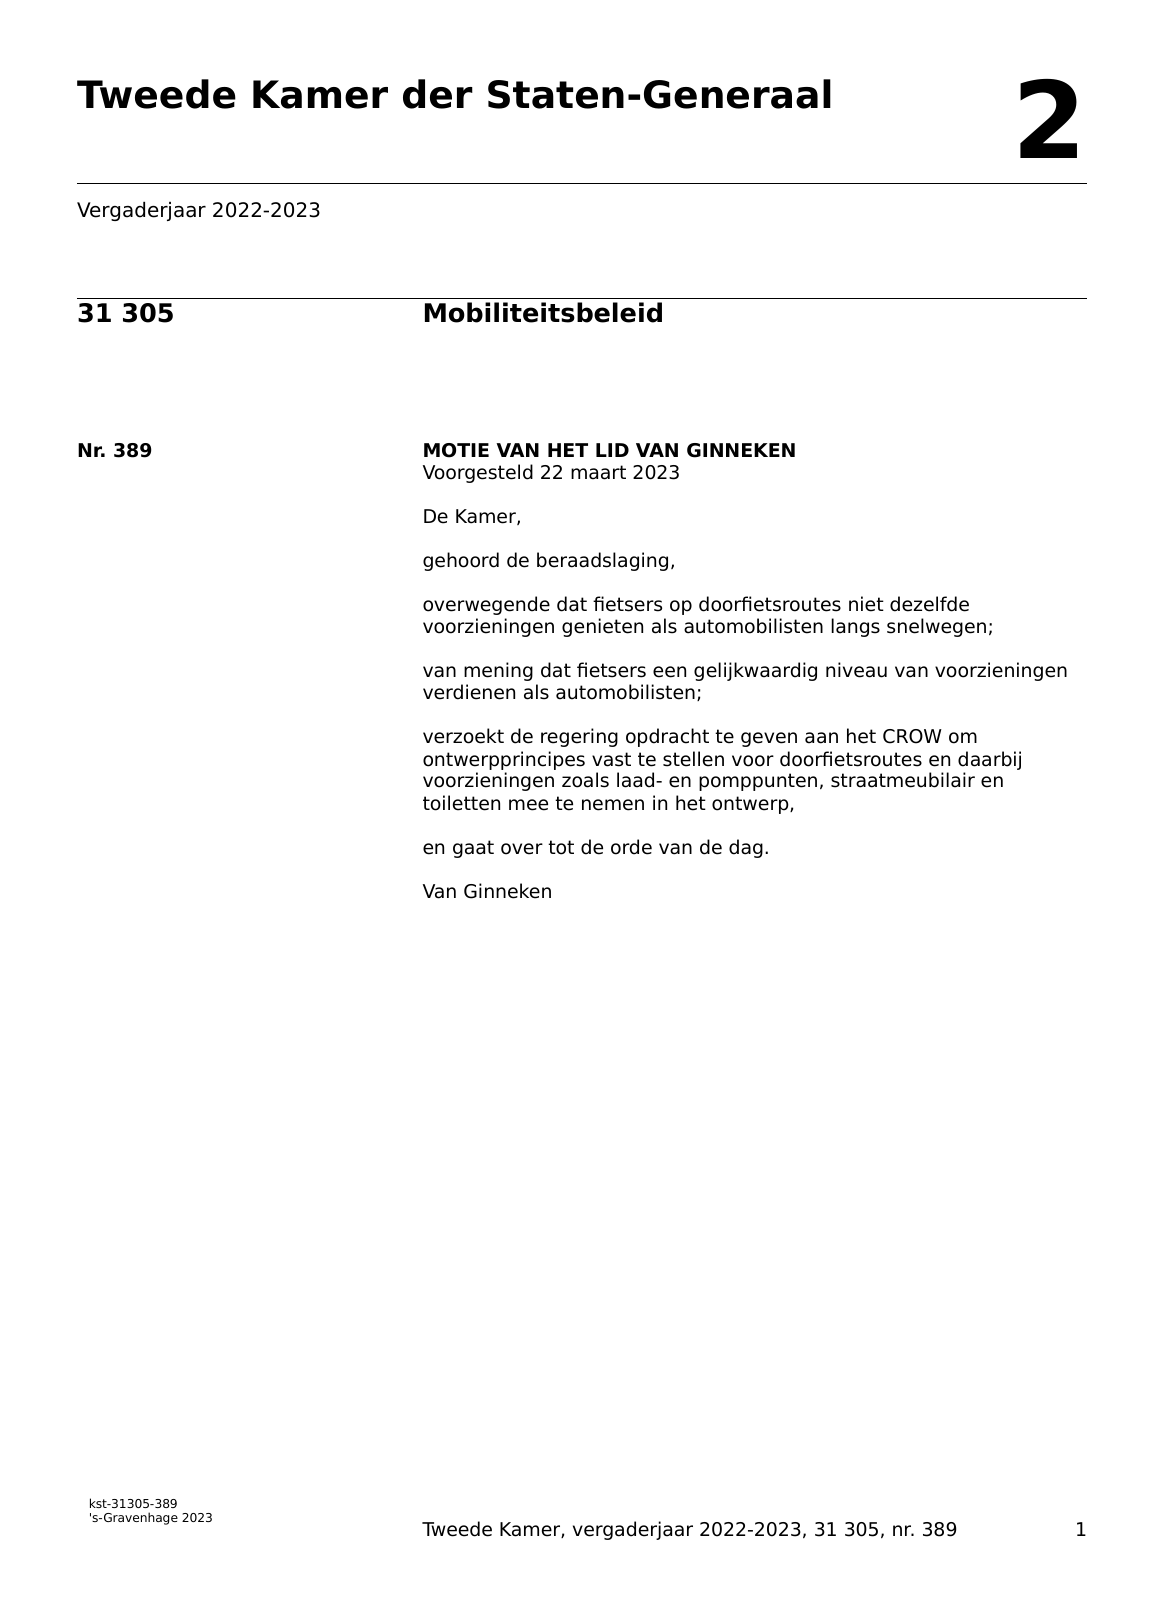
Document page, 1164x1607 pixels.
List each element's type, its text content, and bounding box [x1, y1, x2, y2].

text kst-31305-389 [88, 1497, 323, 1511]
text Voorgesteld 22 maart 2023 [422, 462, 1087, 484]
table_header 2 [886, 59, 1087, 183]
text gehoord de beraadslaging, [422, 550, 1087, 572]
table_cell Vergaderjaar 2022-2023 [77, 184, 1087, 298]
subtitle 31 305 Mobiliteitsbeleid [77, 299, 1087, 329]
text overwegende dat fietsers op doorfietsroutes niet dezelfde voorzieningen genieten als automobilisten langs snelwegen; [422, 594, 1087, 638]
table_header Tweede Kamer der Staten-Generaal [77, 59, 886, 183]
subtitle Nr. 389 MOTIE VAN HET LID VAN GINNEKEN [77, 440, 1087, 462]
text van mening dat fietsers een gelijkwaardig niveau van voorzieningen verdienen als automobilisten; [422, 660, 1087, 704]
text en gaat over tot de orde van de dag. [422, 837, 1087, 858]
text De Kamer, [422, 506, 1087, 528]
text verzoekt de regering opdracht te geven aan het CROW om ontwerpprincipes vast te stellen voor doorfietsroutes en daarbij voorzieningen zoals laad- en pomppunten, straatmeubilair en toiletten mee te nemen in het ontwerp, [422, 726, 1087, 814]
text Van Ginneken [422, 881, 1087, 903]
text 's-Gravenhage 2023 [88, 1511, 323, 1525]
